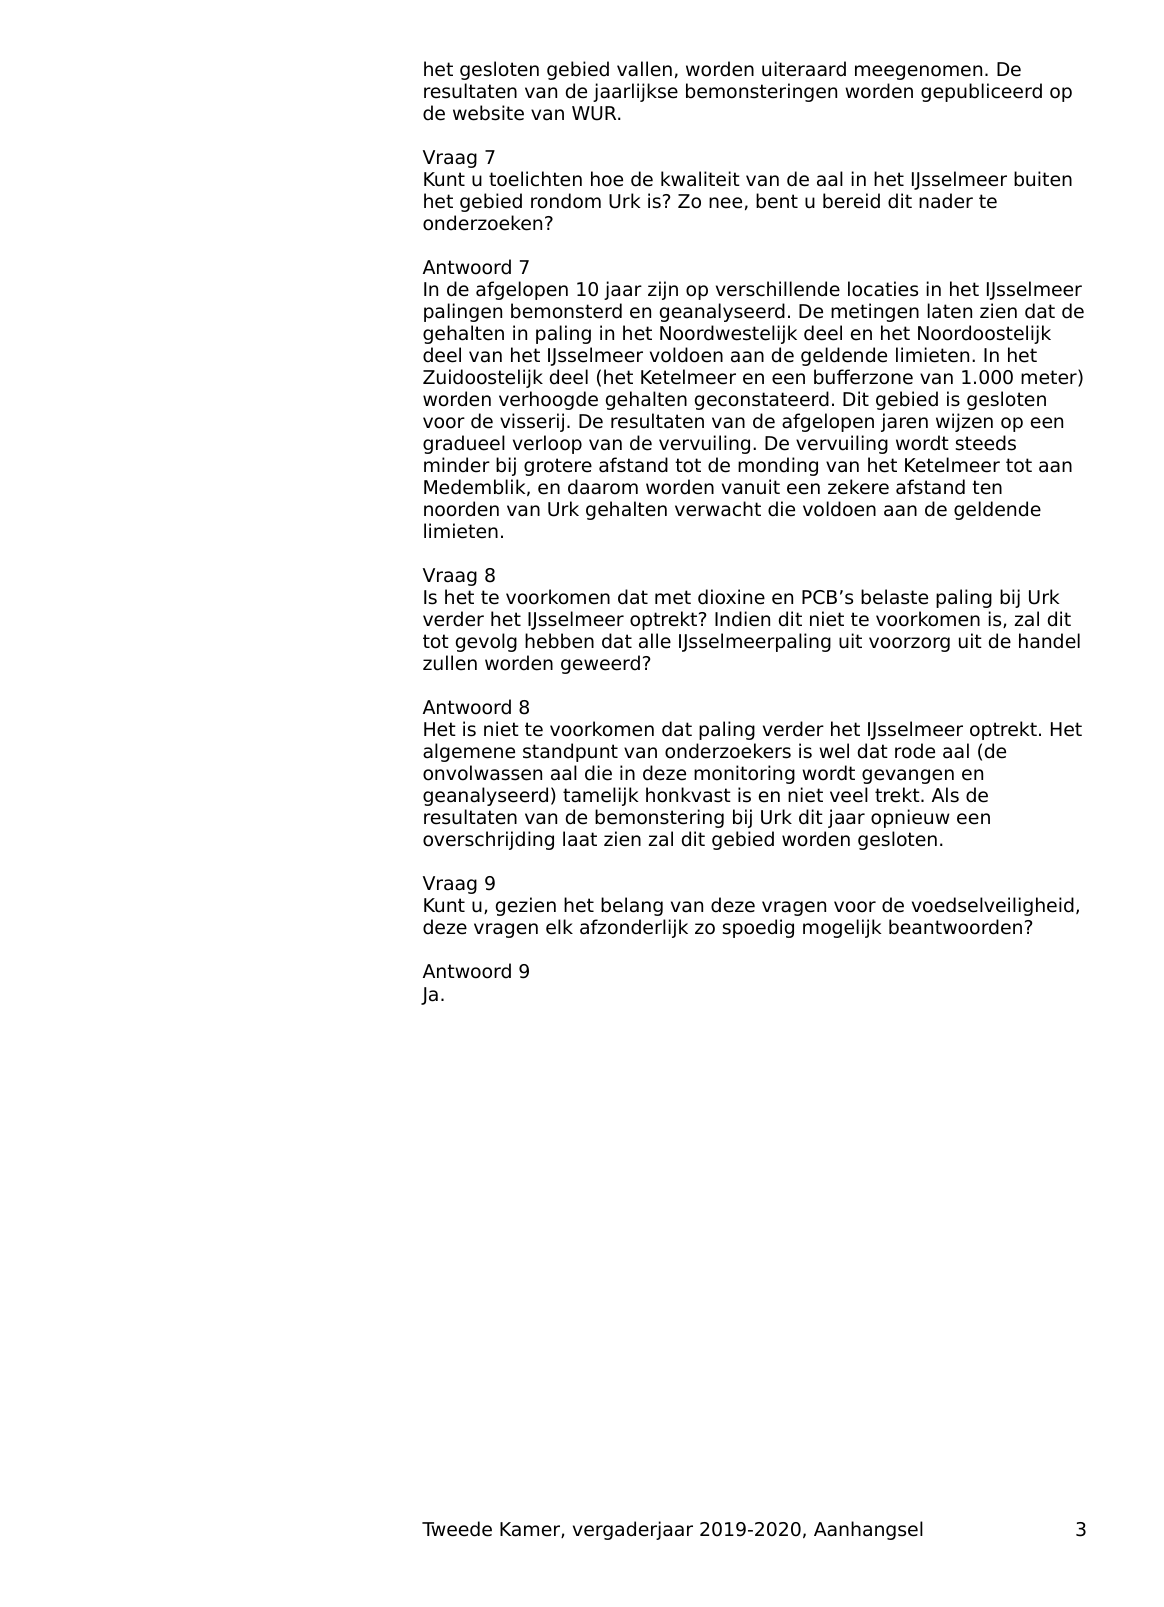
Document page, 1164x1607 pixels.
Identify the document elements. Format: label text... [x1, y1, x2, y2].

text Kunt u toelichten hoe de kwaliteit van de aal in het IJsselmeer buiten het gebied rondom Urk is? Zo nee, bent u bereid dit nader te onderzoeken? [422, 169, 1087, 235]
text Antwoord 8 [422, 697, 1087, 719]
text Antwoord 7 [422, 257, 1087, 279]
text Antwoord 9 [422, 961, 1087, 983]
text Vraag 8 [422, 565, 1087, 587]
text Kunt u, gezien het belang van deze vragen voor de voedselveiligheid, deze vragen elk afzonderlijk zo spoedig mogelijk beantwoorden? [422, 895, 1087, 939]
text Is het te voorkomen dat met dioxine en PCB’s belaste paling bij Urk verder het IJsselmeer optrekt? Indien dit niet te voorkomen is, zal dit tot gevolg hebben dat alle IJsselmeerpaling uit voorzorg uit de handel zullen worden geweerd? [422, 587, 1087, 675]
text Vraag 9 [422, 873, 1087, 895]
text Ja. [422, 983, 1087, 1005]
text Het is niet te voorkomen dat paling verder het IJsselmeer optrekt. Het algemene standpunt van onderzoekers is wel dat rode aal (de onvolwassen aal die in deze monitoring wordt gevangen en geanalyseerd) tamelijk honkvast is en niet veel trekt. Als de resultaten van de bemonstering bij Urk dit jaar opnieuw een overschrijding laat zien zal dit gebied worden gesloten. [422, 719, 1087, 851]
text In de afgelopen 10 jaar zijn op verschillende locaties in het IJsselmeer palingen bemonsterd en geanalyseerd. De metingen laten zien dat de gehalten in paling in het Noordwestelijk deel en het Noordoostelijk deel van het IJsselmeer voldoen aan de geldende limieten. In het Zuidoostelijk deel (het Ketelmeer en een bufferzone van 1.000 meter) worden verhoogde gehalten geconstateerd. Dit gebied is gesloten voor de visserij. De resultaten van de afgelopen jaren wijzen op een gradueel verloop van de vervuiling. De vervuiling wordt steeds minder bij grotere afstand tot de monding van het Ketelmeer tot aan Medemblik, en daarom worden vanuit een zekere afstand ten noorden van Urk gehalten verwacht die voldoen aan de geldende limieten. [422, 279, 1087, 543]
text het gesloten gebied vallen, worden uiteraard meegenomen. De resultaten van de jaarlijkse bemonsteringen worden gepubliceerd op de website van WUR. [422, 59, 1087, 125]
text Vraag 7 [422, 147, 1087, 169]
